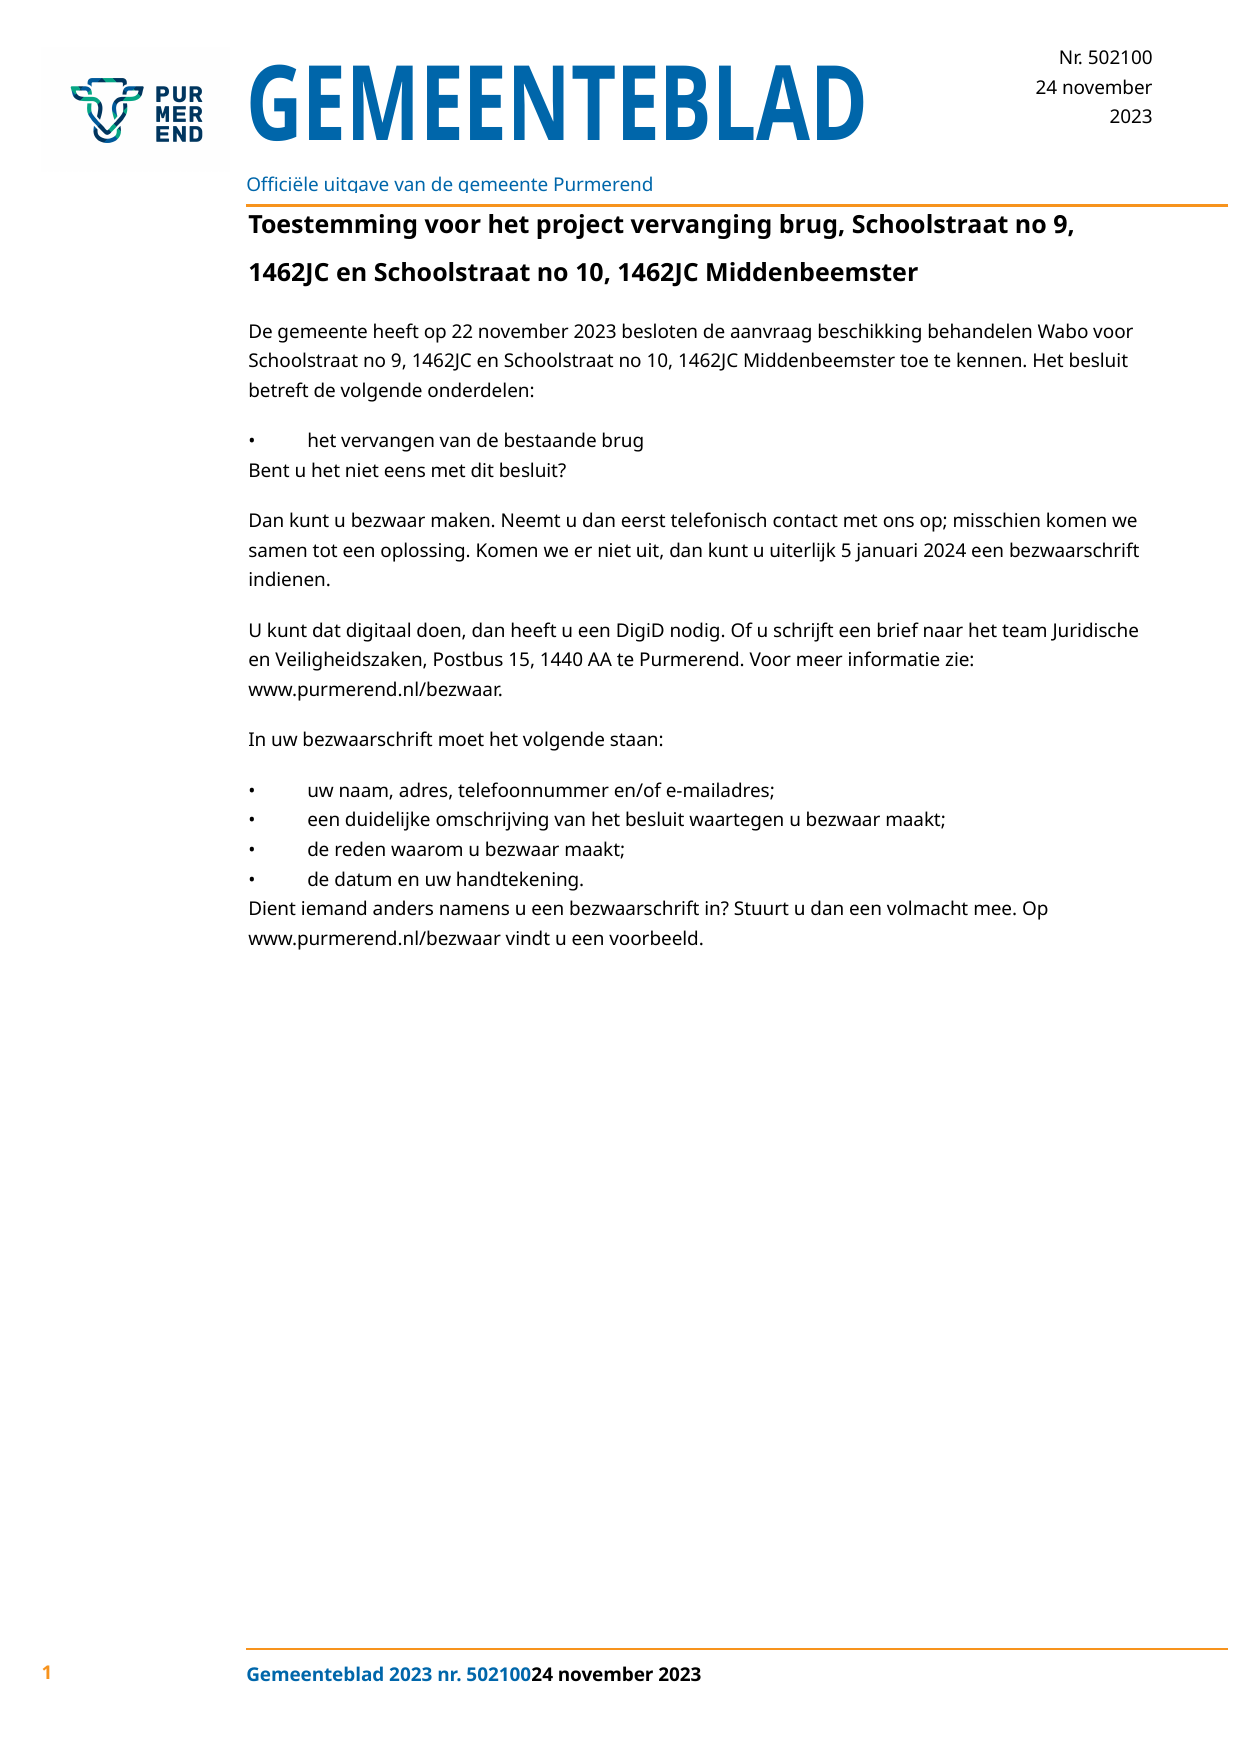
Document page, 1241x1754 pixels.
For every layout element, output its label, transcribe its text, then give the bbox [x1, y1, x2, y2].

list de reden waarom u bezwaar maakt; [248, 836, 1152, 862]
text Toestemming voor het project vervanging brug, Schoolstraat no 9, 1462JC en Schoolstraat no 10, 1462JC Middenbeemster [248, 207, 1152, 288]
text Dan kunt u bezwaar maken. Neemt u dan eerst telefonisch contact met ons op; misschien komen we samen tot een oplossing. Komen we er niet uit, dan kunt u uiterlijk 5 januari 2024 een bezwaarschrift indienen. [248, 507, 1152, 592]
text U kunt dat digitaal doen, dan heeft u een DigiD nodig. Of u schrijft een brief naar het team Juridische en Veiligheidszaken, Postbus 15, 1440 AA te Purmerend. Voor meer informatie zie: www.purmerend.nl/bezwaar. [248, 617, 1152, 702]
text Bent u het niet eens met dit besluit? [248, 457, 1152, 483]
list een duidelijke omschrijving van het besluit waartegen u bezwaar maakt; [248, 807, 1152, 832]
text Dient iemand anders namens u een bezwaarschrift in? Stuurt u dan een volmacht mee. Op www.purmerend.nl/bezwaar vindt u een voorbeeld. [248, 895, 1152, 951]
list het vervangen van de bestaande brug [248, 427, 1152, 453]
text De gemeente heeft op 22 november 2023 besloten de aanvraag beschikking behandelen Wabo voor Schoolstraat no 9, 1462JC en Schoolstraat no 10, 1462JC Middenbeemster toe te kennen. Het besluit betreft de volgende onderdelen: [248, 318, 1152, 403]
list de datum en uw handtekening. [248, 866, 1152, 892]
picture [41, 47, 231, 172]
text In uw bezwaarschrift moet het volgende staan: [248, 727, 1152, 752]
list uw naam, adres, telefoonnummer en/of e-mailadres; [248, 777, 1152, 803]
